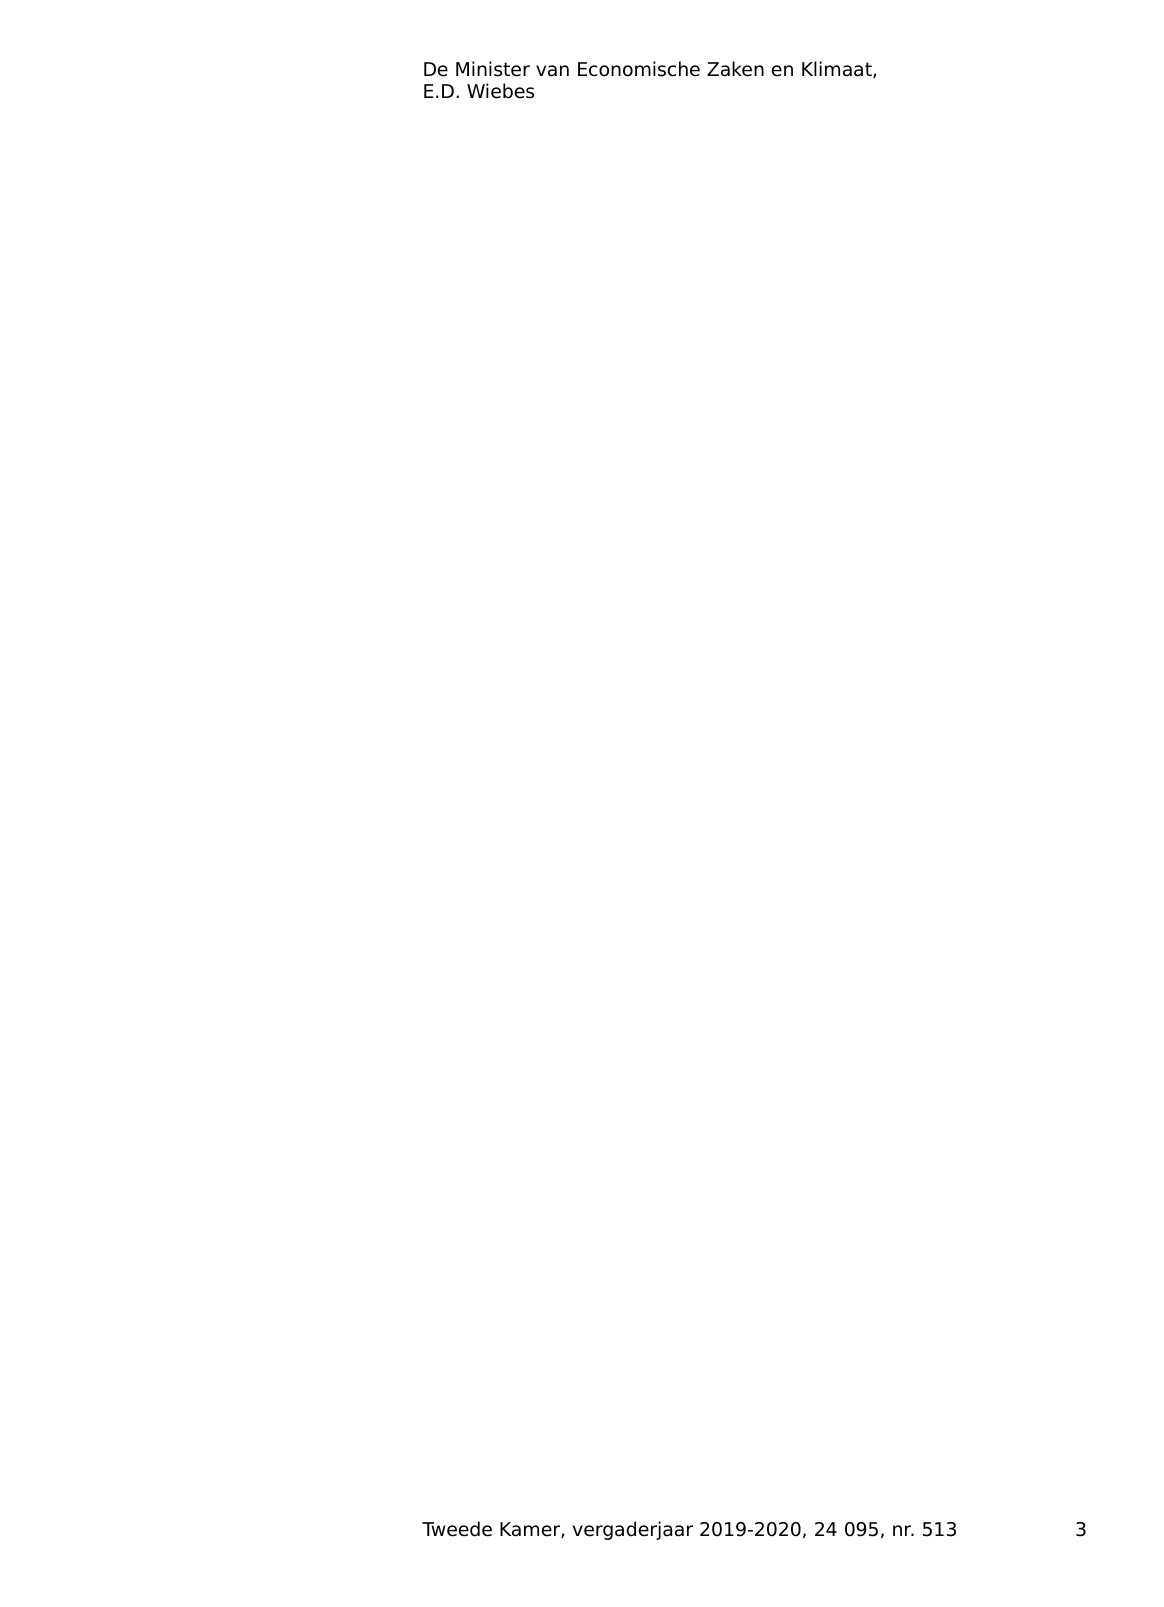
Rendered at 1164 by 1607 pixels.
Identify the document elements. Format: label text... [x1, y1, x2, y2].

text De Minister van Economische Zaken en Klimaat, E.D. Wiebes [422, 59, 1087, 103]
